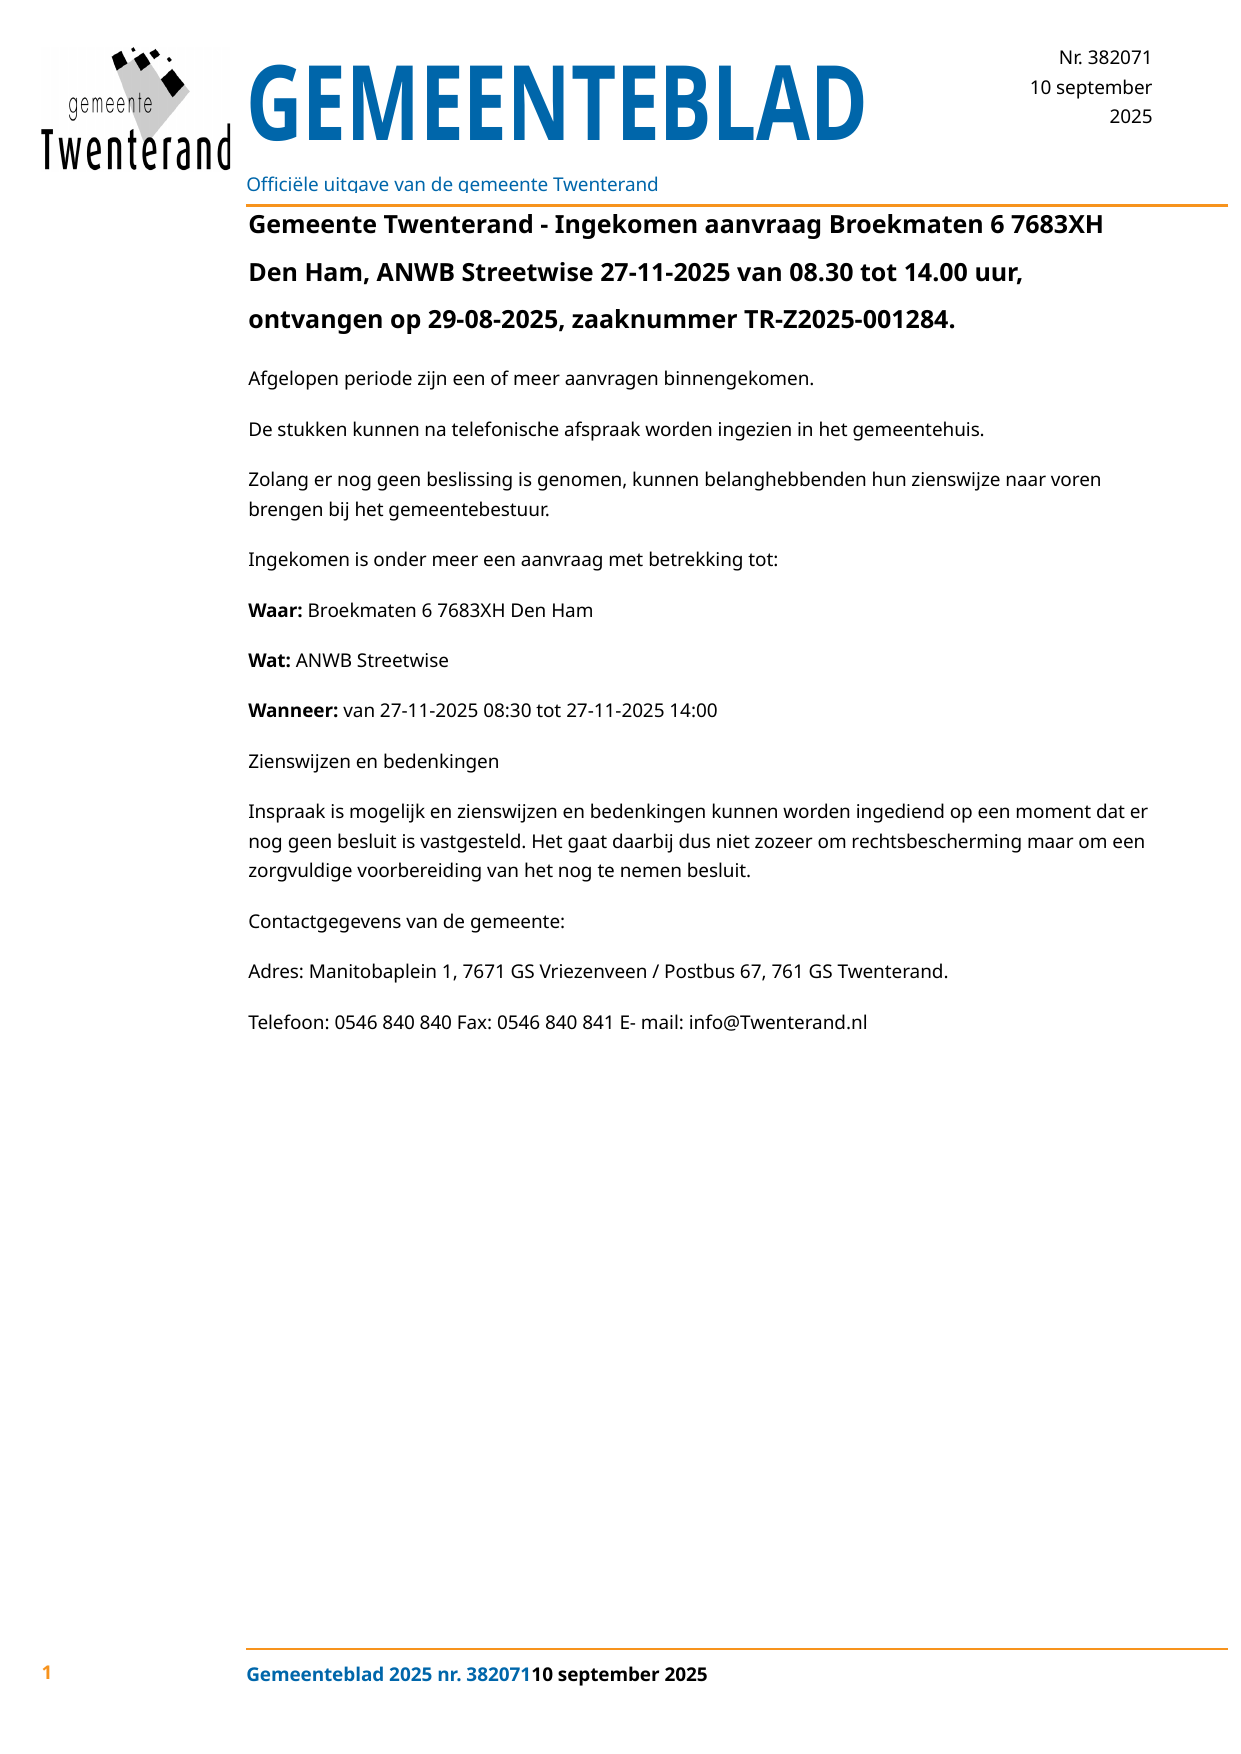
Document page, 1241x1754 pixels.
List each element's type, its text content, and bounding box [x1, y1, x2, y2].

picture [41, 47, 231, 172]
text Gemeente Twenterand - Ingekomen aanvraag Broekmaten 6 7683XH Den Ham, ANWB Streetwise 27-11-2025 van 08.30 tot 14.00 uur, ontvangen op 29-08-2025, zaaknummer TR-Z2025-001284. [248, 207, 1152, 336]
text Inspraak is mogelijk en zienswijzen en bedenkingen kunnen worden ingediend op een moment dat er nog geen besluit is vastgesteld. Het gaat daarbij dus niet zozeer om rechtsbescherming maar om een zorgvuldige voorbereiding van het nog te nemen besluit. [248, 798, 1152, 883]
text Wanneer: van 27-11-2025 08:30 tot 27-11-2025 14:00 [248, 698, 1152, 723]
text Ingekomen is onder meer een aanvraag met betrekking tot: [248, 546, 1152, 572]
text Afgelopen periode zijn een of meer aanvragen binnengekomen. [248, 366, 1152, 391]
text Adres: Manitobaplein 1, 7671 GS Vriezenveen / Postbus 67, 761 GS Twenterand. [248, 958, 1152, 984]
text Wat: ANWB Streetwise [248, 647, 1152, 673]
text De stukken kunnen na telefonische afspraak worden ingezien in het gemeentehuis. [248, 416, 1152, 442]
text Zolang er nog geen beslissing is genomen, kunnen belanghebbenden hun zienswijze naar voren brengen bij het gemeentebestuur. [248, 466, 1152, 522]
text Zienswijzen en bedenkingen [248, 748, 1152, 774]
text Waar: Broekmaten 6 7683XH Den Ham [248, 597, 1152, 622]
text Contactgegevens van de gemeente: [248, 908, 1152, 934]
text Telefoon: 0546 840 840 Fax: 0546 840 841 E- mail: info@Twenterand.nl [248, 1009, 1152, 1034]
